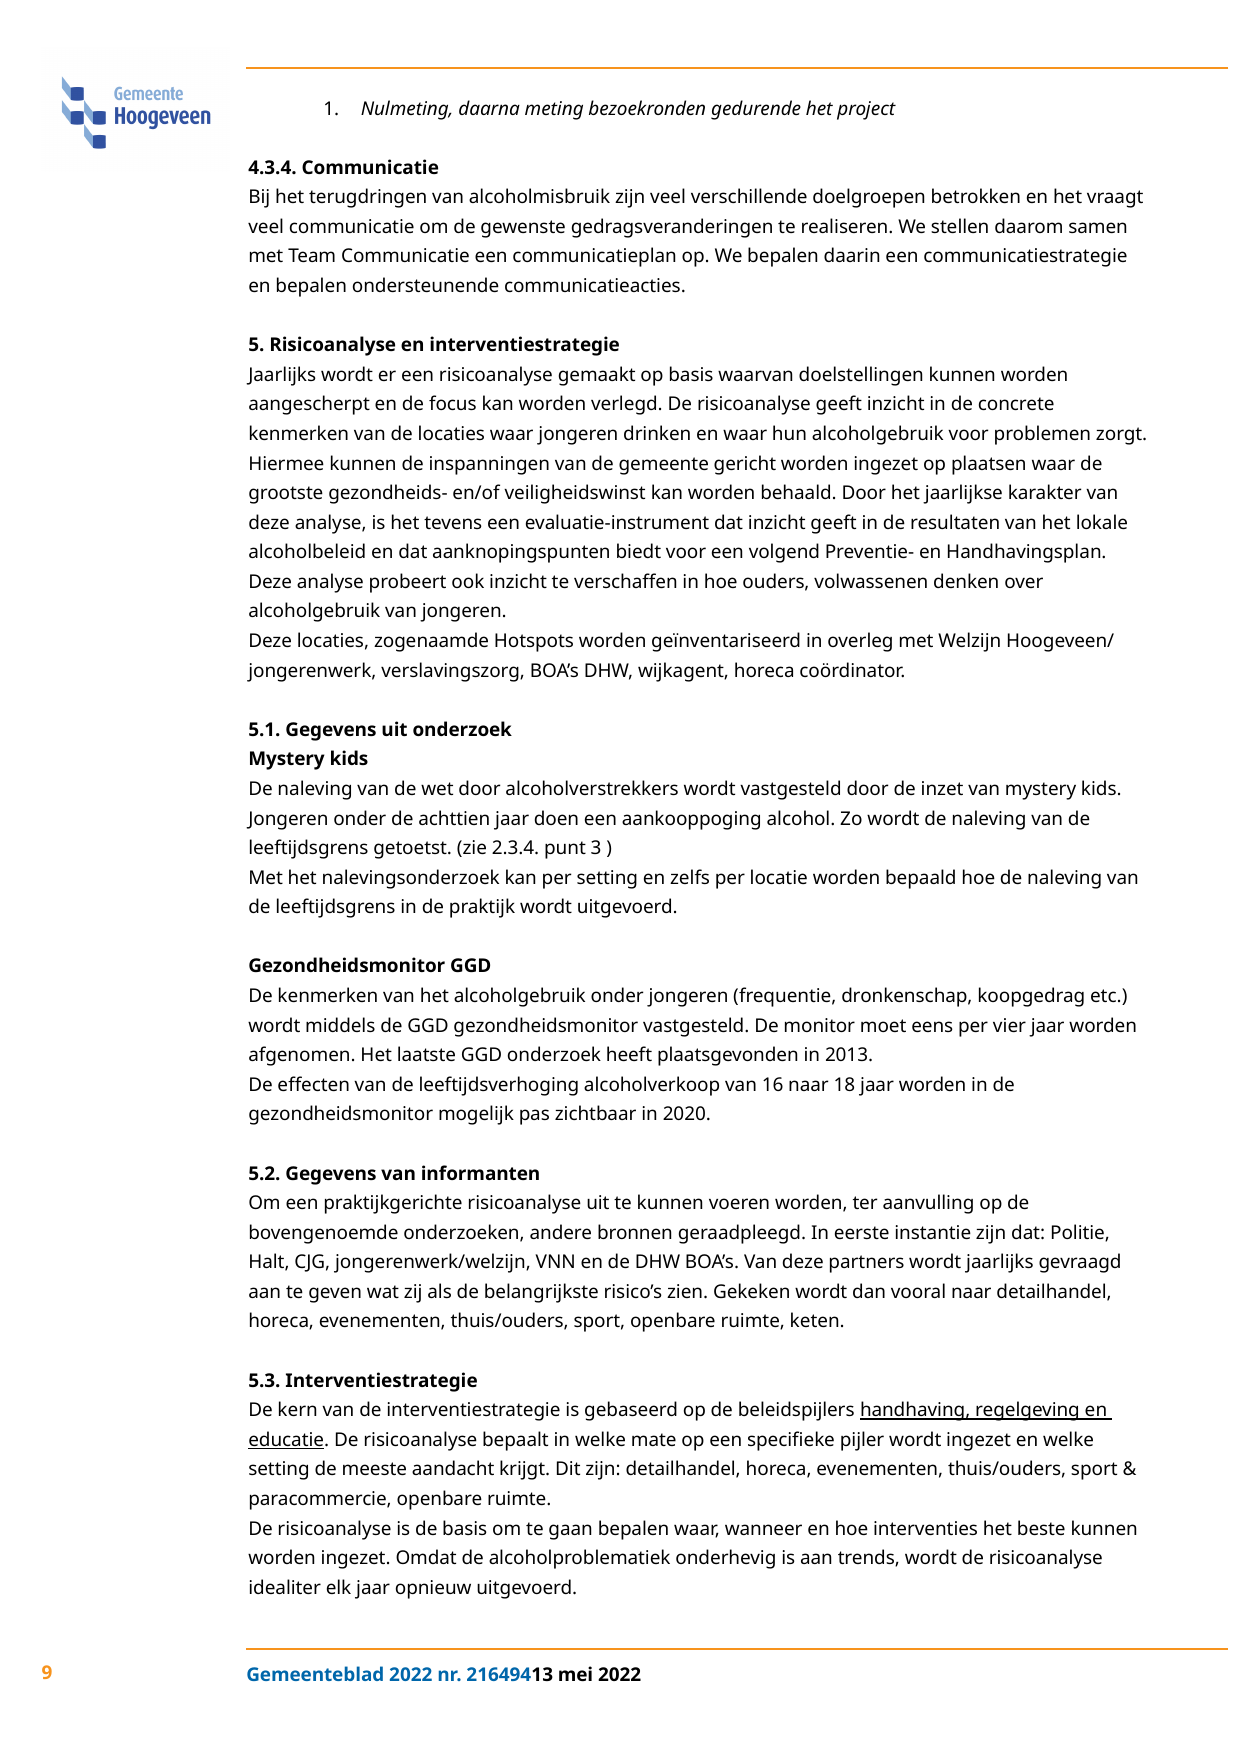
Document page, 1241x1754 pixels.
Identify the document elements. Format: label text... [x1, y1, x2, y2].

text Deze analyse probeert ook inzicht te verschaffen in hoe ouders, volwassenen denken over alcoholgebruik van jongeren. [248, 568, 1152, 623]
text Met het nalevingsonderzoek kan per setting en zelfs per locatie worden bepaald hoe de naleving van de leeftijdsgrens in de praktijk wordt uitgevoerd. [248, 864, 1152, 919]
text 5.1. Gegevens uit onderzoek [248, 716, 1152, 742]
text 5. Risicoanalyse en interventiestrategie [248, 331, 1152, 357]
text Jaarlijks wordt er een risicoanalyse gemaakt op basis waarvan doelstellingen kunnen worden aangescherpt en de focus kan worden verlegd. De risicoanalyse geeft inzicht in de concrete kenmerken van de locaties waar jongeren drinken en waar hun alcoholgebruik voor problemen zorgt. Hiermee kunnen de inspanningen van de gemeente gericht worden ingezet op plaatsen waar de grootste gezondheids- en/of veiligheidswinst kan worden behaald. Door het jaarlijkse karakter van deze analyse, is het tevens een evaluatie-instrument dat inzicht geeft in de resultaten van het lokale alcoholbeleid en dat aanknopingspunten biedt voor een volgend Preventie- en Handhavingsplan. [248, 361, 1152, 564]
text Mystery kids [248, 746, 1152, 771]
text Deze locaties, zogenaamde Hotspots worden geïnventariseerd in overleg met Welzijn Hoogeveen/ jongerenwerk, verslavingszorg, BOA’s DHW, wijkagent, horeca coördinator. [248, 627, 1152, 683]
text Bij het terugdringen van alcoholmisbruik zijn veel verschillende doelgroepen betrokken en het vraagt veel communicatie om de gewenste gedragsveranderingen te realiseren. We stellen daarom samen met Team Communicatie een communicatieplan op. We bepalen daarin een communicatiestrategie en bepalen ondersteunende communicatieacties. [248, 183, 1152, 298]
picture [41, 47, 231, 172]
text De kern van de interventiestrategie is gebaseerd op de beleidspijlers handhaving, regelgeving en educatie. De risicoanalyse bepaalt in welke mate op een specifieke pijler wordt ingezet en welke setting de meeste aandacht krijgt. Dit zijn: detailhandel, horeca, evenementen, thuis/ouders, sport & paracommercie, openbare ruimte. [248, 1396, 1152, 1511]
text De naleving van de wet door alcoholverstrekkers wordt vastgesteld door de inzet van mystery kids. Jongeren onder de achttien jaar doen een aankooppoging alcohol. Zo wordt de naleving van de leeftijdsgrens getoetst. (zie 2.3.4. punt 3 ) [248, 775, 1152, 860]
text 5.2. Gegevens van informanten [248, 1160, 1152, 1186]
text 5.3. Interventiestrategie [248, 1367, 1152, 1393]
text Om een praktijkgerichte risicoanalyse uit te kunnen voeren worden, ter aanvulling op de bovengenoemde onderzoeken, andere bronnen geraadpleegd. In eerste instantie zijn dat: Politie, Halt, CJG, jongerenwerk/welzijn, VNN en de DHW BOA’s. Van deze partners wordt jaarlijks gevraagd aan te geven wat zij als de belangrijkste risico’s zien. Gekeken wordt dan vooral naar detailhandel, horeca, evenementen, thuis/ouders, sport, openbare ruimte, keten. [248, 1189, 1152, 1333]
text De kenmerken van het alcoholgebruik onder jongeren (frequentie, dronkenschap, koopgedrag etc.) wordt middels de GGD gezondheidsmonitor vastgesteld. De monitor moet eens per vier jaar worden afgenomen. Het laatste GGD onderzoek heeft plaatsgevonden in 2013. [248, 982, 1152, 1067]
text De risicoanalyse is de basis om te gaan bepalen waar, wanneer en hoe interventies het beste kunnen worden ingezet. Omdat de alcoholproblematiek onderhevig is aan trends, wordt de risicoanalyse idealiter elk jaar opnieuw uitgevoerd. [248, 1515, 1152, 1600]
text De effecten van de leeftijdsverhoging alcoholverkoop van 16 naar 18 jaar worden in de gezondheidsmonitor mogelijk pas zichtbaar in 2020. [248, 1071, 1152, 1126]
text 4.3.4. Communicatie [248, 154, 1152, 180]
list Nulmeting, daarna meting bezoekronden gedurende het project [323, 95, 1152, 121]
text Gezondheidsmonitor GGD [248, 953, 1152, 978]
